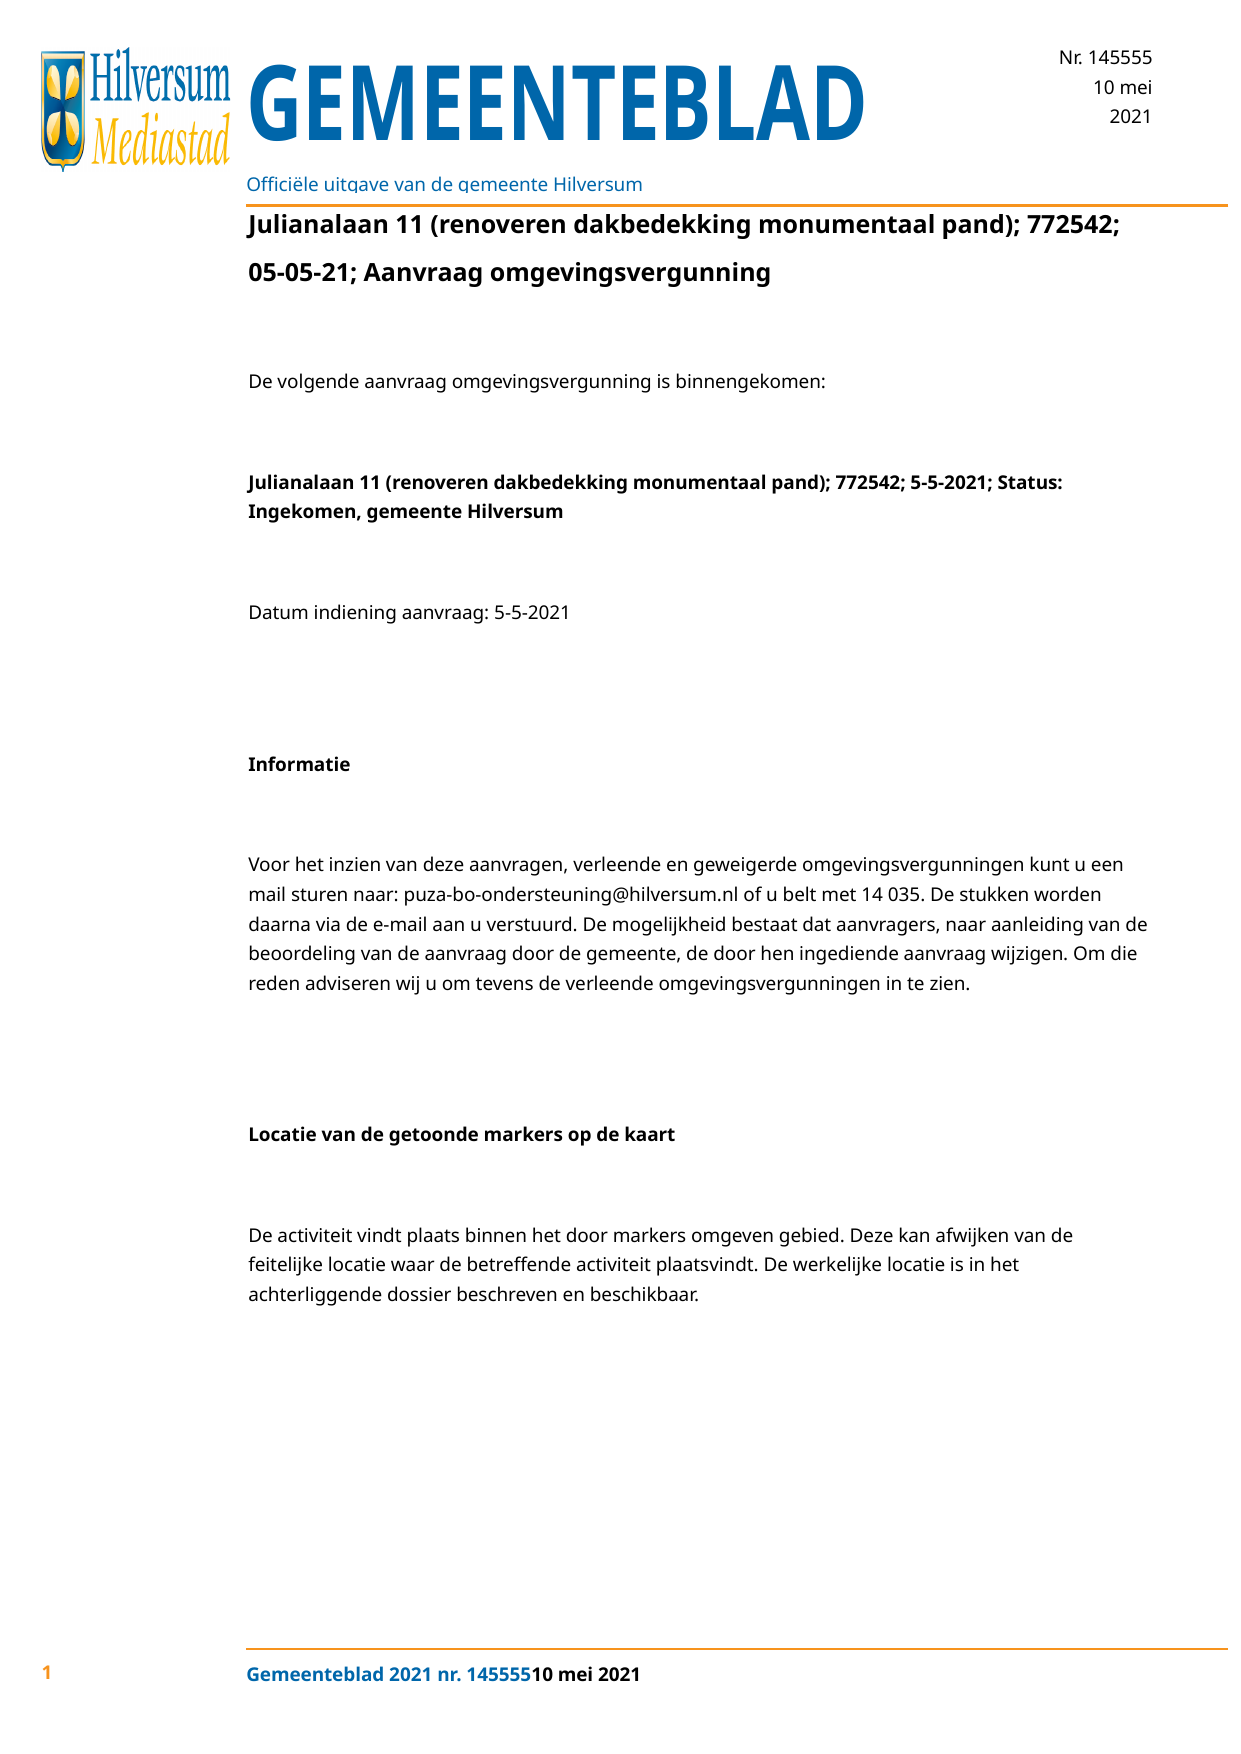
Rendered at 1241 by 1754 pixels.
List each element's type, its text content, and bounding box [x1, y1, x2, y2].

picture [41, 47, 231, 172]
text Informatie [248, 751, 1152, 777]
text Julianalaan 11 (renoveren dakbedekking monumentaal pand); 772542; 5-5-2021; Status: Ingekomen, gemeente Hilversum [248, 469, 1152, 524]
text De activiteit vindt plaats binnen het door markers omgeven gebied. Deze kan afwijken van de feitelijke locatie waar de betreffende activiteit plaatsvindt. De werkelijke locatie is in het achterliggende dossier beschreven en beschikbaar. [248, 1222, 1152, 1307]
text De volgende aanvraag omgevingsvergunning is binnengekomen: [248, 368, 1152, 394]
text Julianalaan 11 (renoveren dakbedekking monumentaal pand); 772542; 05-05-21; Aanvraag omgevingsvergunning [248, 207, 1152, 288]
text Voor het inzien van deze aanvragen, verleende en geweigerde omgevingsvergunningen kunt u een mail sturen naar: puza-bo-ondersteuning@hilversum.nl of u belt met 14 035. De stukken worden daarna via de e-mail aan u verstuurd. De mogelijkheid bestaat dat aanvragers, naar aanleiding van de beoordeling van de aanvraag door de gemeente, de door hen ingediende aanvraag wijzigen. Om die reden adviseren wij u om tevens de verleende omgevingsvergunningen in te zien. [248, 852, 1152, 996]
text Datum indiening aanvraag: 5-5-2021 [248, 599, 1152, 625]
text Locatie van de getoonde markers op de kaart [248, 1121, 1152, 1147]
